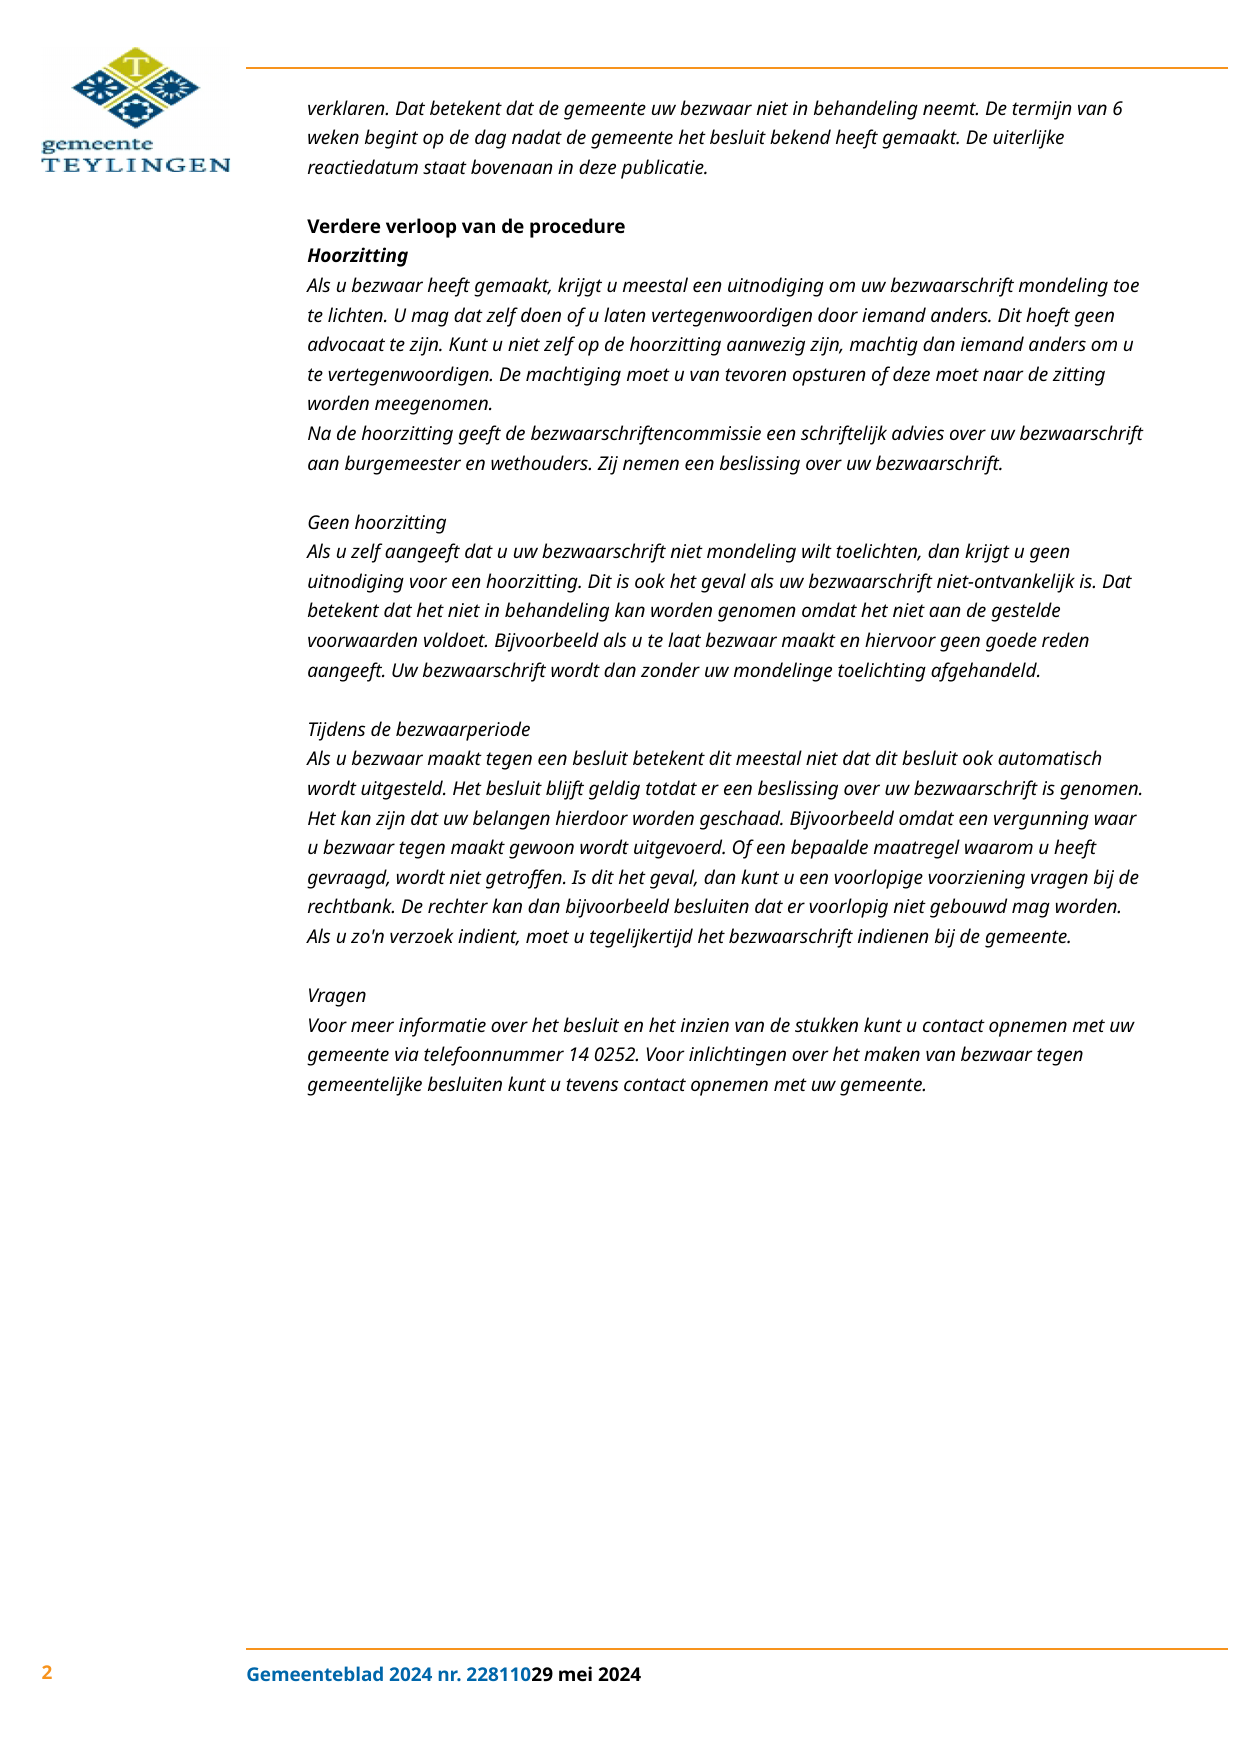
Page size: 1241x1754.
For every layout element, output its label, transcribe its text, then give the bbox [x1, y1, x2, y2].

list Tijdens de bezwaarperiode [248, 716, 1152, 742]
list Als u bezwaar maakt tegen een besluit betekent dit meestal niet dat dit besluit ook automatisch wordt uitgesteld. Het besluit blijft geldig totdat er een beslissing over uw bezwaarschrift is genomen. Het kan zijn dat uw belangen hierdoor worden geschaad. Bijvoorbeeld omdat een vergunning waar u bezwaar tegen maakt gewoon wordt uitgevoerd. Of een bepaalde maatregel waarom u heeft gevraagd, wordt niet getroffen. Is dit het geval, dan kunt u een voorlopige voorziening vragen bij de rechtbank. De rechter kan dan bijvoorbeeld besluiten dat er voorlopig niet gebouwd mag worden. Als u zo'n verzoek indient, moet u tegelijkertijd het bezwaarschrift indienen bij de gemeente. [248, 746, 1152, 949]
picture [41, 47, 231, 172]
list Voor meer informatie over het besluit en het inzien van de stukken kunt u contact opnemen met uw gemeente via telefoonnummer 14 0252. Voor inlichtingen over het maken van bezwaar tegen gemeentelijke besluiten kunt u tevens contact opnemen met uw gemeente. [248, 1012, 1152, 1097]
list Na de hoorzitting geeft de bezwaarschriftencommissie een schriftelijk advies over uw bezwaarschrift aan burgemeester en wethouders. Zij nemen een beslissing over uw bezwaarschrift. [248, 420, 1152, 476]
list Als u bezwaar heeft gemaakt, krijgt u meestal een uitnodiging om uw bezwaarschrift mondeling toe te lichten. U mag dat zelf doen of u laten vertegenwoordigen door iemand anders. Dit hoeft geen advocaat te zijn. Kunt u niet zelf op de hoorzitting aanwezig zijn, machtig dan iemand anders om u te vertegenwoordigen. De machtiging moet u van tevoren opsturen of deze moet naar de zitting worden meegenomen. [248, 272, 1152, 416]
list Als u zelf aangeeft dat u uw bezwaarschrift niet mondeling wilt toelichten, dan krijgt u geen uitnodiging voor een hoorzitting. Dit is ook het geval als uw bezwaarschrift niet-ontvankelijk is. Dat betekent dat het niet in behandeling kan worden genomen omdat het niet aan de gestelde voorwaarden voldoet. Bijvoorbeeld als u te laat bezwaar maakt en hiervoor geen goede reden aangeeft. Uw bezwaarschrift wordt dan zonder uw mondelinge toelichting afgehandeld. [248, 538, 1152, 683]
list Geen hoorzitting [248, 509, 1152, 535]
list verklaren. Dat betekent dat de gemeente uw bezwaar niet in behandeling neemt. De termijn van 6 weken begint op de dag nadat de gemeente het besluit bekend heeft gemaakt. De uiterlijke reactiedatum staat bovenaan in deze publicatie. [248, 95, 1152, 180]
list Vragen [248, 982, 1152, 1008]
list Verdere verloop van de procedure [248, 213, 1152, 239]
list Hoorzitting [248, 243, 1152, 268]
